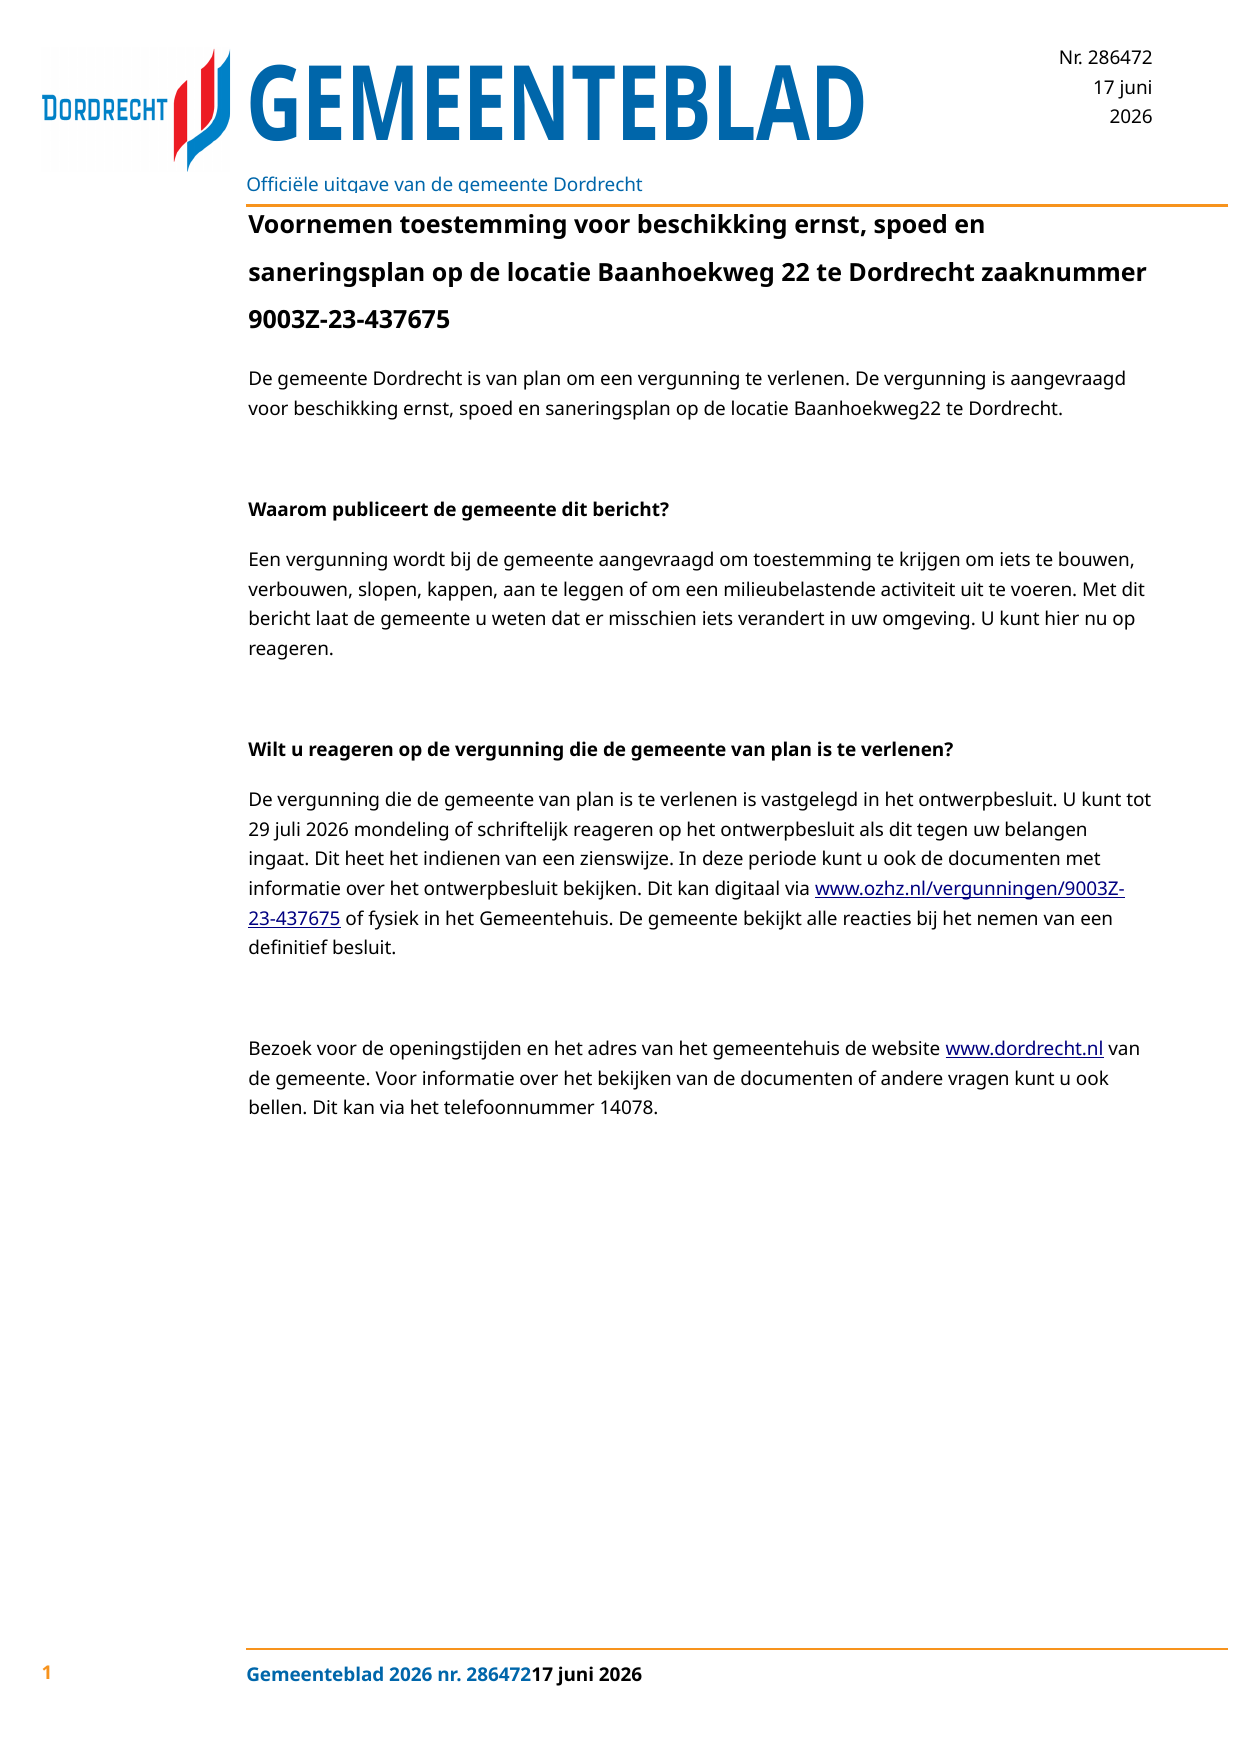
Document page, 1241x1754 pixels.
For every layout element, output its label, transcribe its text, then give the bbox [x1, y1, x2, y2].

text Bezoek voor de openingstijden en het adres van het gemeentehuis de website www.dordrecht.nl van de gemeente. Voor informatie over het bekijken van de documenten of andere vragen kunt u ook bellen. Dit kan via het telefoonnummer 14078. [248, 1035, 1152, 1120]
text De vergunning die de gemeente van plan is te verlenen is vastgelegd in het ontwerpbesluit. U kunt tot 29 juli 2026 mondeling of schriftelijk reageren op het ontwerpbesluit als dit tegen uw belangen ingaat. Dit heet het indienen van een zienswijze. In deze periode kunt u ook de documenten met informatie over het ontwerpbesluit bekijken. Dit kan digitaal via www.ozhz.nl/vergunningen/9003Z-23-437675 of fysiek in het Gemeentehuis. De gemeente bekijkt alle reacties bij het nemen van een definitief besluit. [248, 786, 1152, 960]
text Waarom publiceert de gemeente dit bericht? [248, 496, 1152, 522]
text De gemeente Dordrecht is van plan om een vergunning te verlenen. De vergunning is aangevraagd voor beschikking ernst, spoed en saneringsplan op de locatie Baanhoekweg22 te Dordrecht. [248, 366, 1152, 421]
text Voornemen toestemming voor beschikking ernst, spoed en saneringsplan op de locatie Baanhoekweg 22 te Dordrecht zaaknummer 9003Z-23-437675 [248, 207, 1152, 336]
text Een vergunning wordt bij de gemeente aangevraagd om toestemming te krijgen om iets te bouwen, verbouwen, slopen, kappen, aan te leggen of om een milieubelastende activiteit uit te voeren. Met dit bericht laat de gemeente u weten dat er misschien iets verandert in uw omgeving. U kunt hier nu op reageren. [248, 546, 1152, 661]
picture [41, 47, 231, 172]
text Wilt u reageren op de vergunning die de gemeente van plan is te verlenen? [248, 736, 1152, 762]
